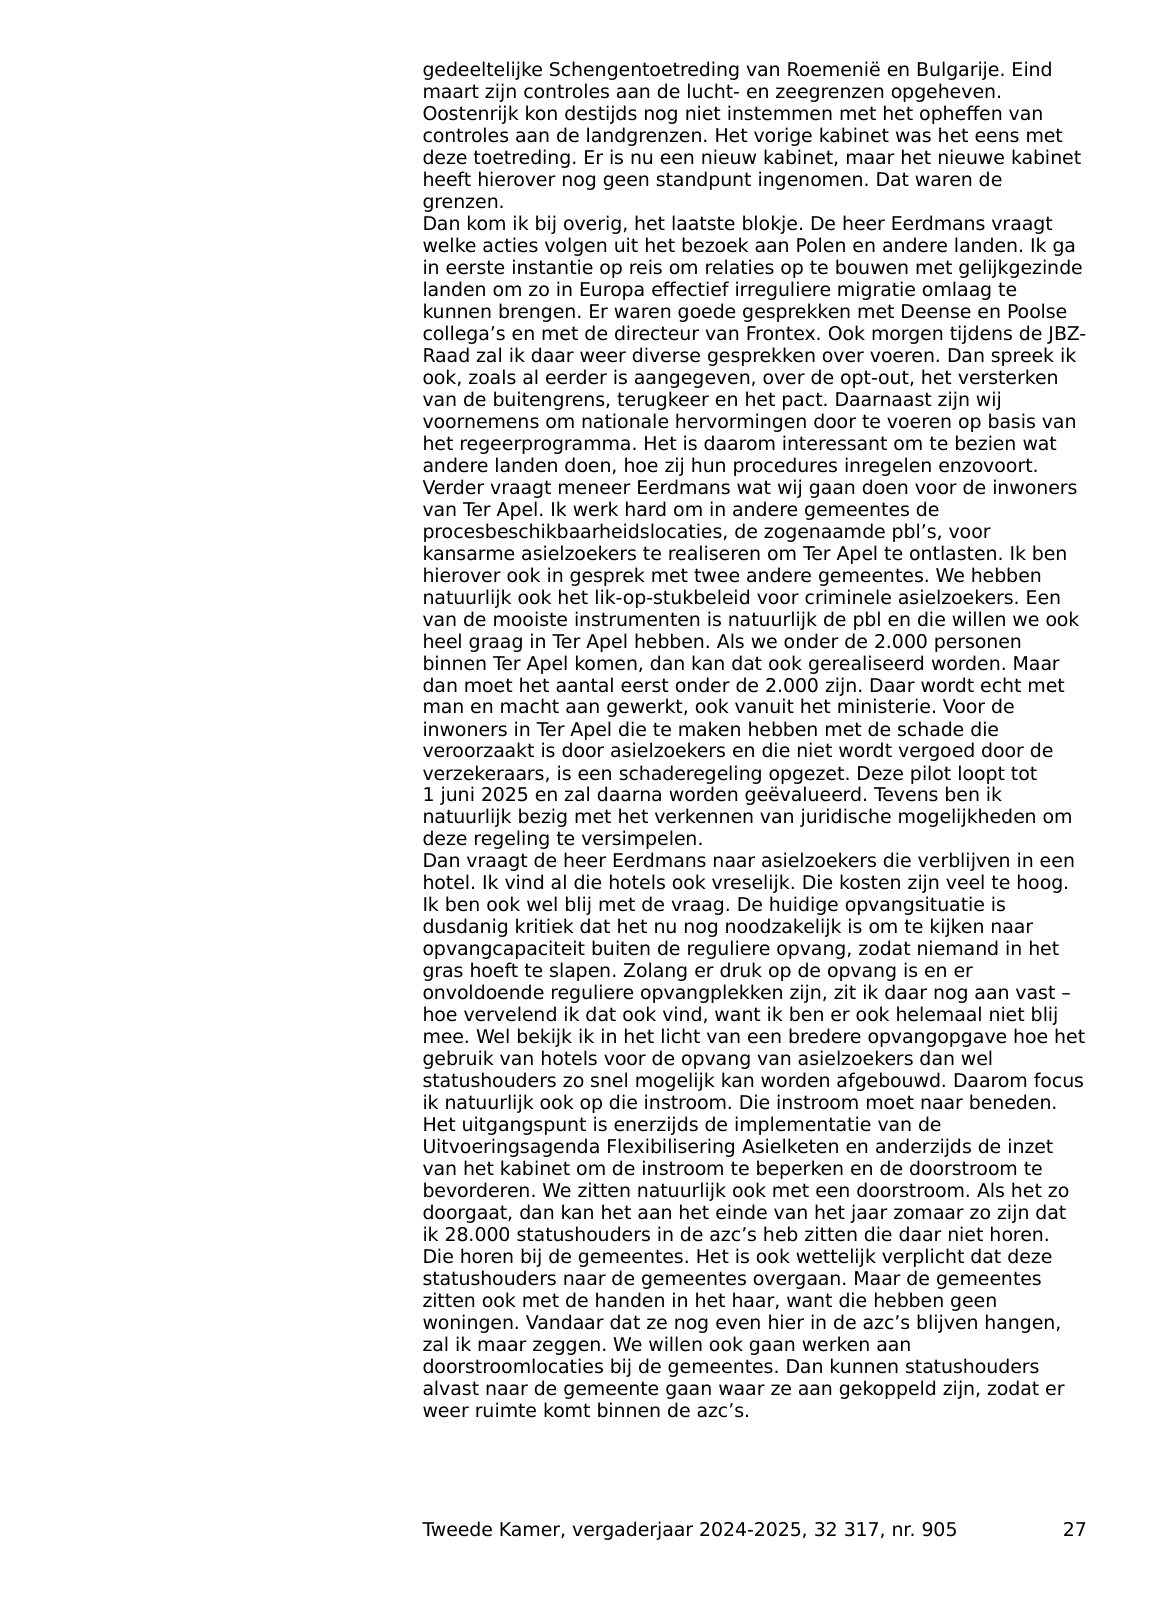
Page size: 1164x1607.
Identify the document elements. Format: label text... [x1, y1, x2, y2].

text Dan vraagt de heer Eerdmans naar asielzoekers die verblijven in een hotel. Ik vind al die hotels ook vreselijk. Die kosten zijn veel te hoog. Ik ben ook wel blij met de vraag. De huidige opvangsituatie is dusdanig kritiek dat het nu nog noodzakelijk is om te kijken naar opvangcapaciteit buiten de reguliere opvang, zodat niemand in het gras hoeft te slapen. Zolang er druk op de opvang is en er onvoldoende reguliere opvangplekken zijn, zit ik daar nog aan vast – hoe vervelend ik dat ook vind, want ik ben er ook helemaal niet blij mee. Wel bekijk ik in het licht van een bredere opvangopgave hoe het gebruik van hotels voor de opvang van asielzoekers dan wel statushouders zo snel mogelijk kan worden afgebouwd. Daarom focus ik natuurlijk ook op die instroom. Die instroom moet naar beneden. Het uitgangspunt is enerzijds de implementatie van de Uitvoeringsagenda Flexibilisering Asielketen en anderzijds de inzet van het kabinet om de instroom te beperken en de doorstroom te bevorderen. We zitten natuurlijk ook met een doorstroom. Als het zo doorgaat, dan kan het aan het einde van het jaar zomaar zo zijn dat ik 28.000 statushouders in de azc’s heb zitten die daar niet horen. Die horen bij de gemeentes. Het is ook wettelijk verplicht dat deze statushouders naar de gemeentes overgaan. Maar de gemeentes zitten ook met de handen in het haar, want die hebben geen woningen. Vandaar dat ze nog even hier in de azc’s blijven hangen, zal ik maar zeggen. We willen ook gaan werken aan doorstroomlocaties bij de gemeentes. Dan kunnen statushouders alvast naar de gemeente gaan waar ze aan gekoppeld zijn, zodat er weer ruimte komt binnen de azc’s. [422, 850, 1087, 1422]
text Dan kom ik bij overig, het laatste blokje. De heer Eerdmans vraagt welke acties volgen uit het bezoek aan Polen en andere landen. Ik ga in eerste instantie op reis om relaties op te bouwen met gelijkgezinde landen om zo in Europa effectief irreguliere migratie omlaag te kunnen brengen. Er waren goede gesprekken met Deense en Poolse collega’s en met de directeur van Frontex. Ook morgen tijdens de JBZ-Raad zal ik daar weer diverse gesprekken over voeren. Dan spreek ik ook, zoals al eerder is aangegeven, over de opt-out, het versterken van de buitengrens, terugkeer en het pact. Daarnaast zijn wij voornemens om nationale hervormingen door te voeren op basis van het regeerprogramma. Het is daarom interessant om te bezien wat andere landen doen, hoe zij hun procedures inregelen enzovoort. [422, 213, 1087, 477]
text Verder vraagt meneer Eerdmans wat wij gaan doen voor de inwoners van Ter Apel. Ik werk hard om in andere gemeentes de procesbeschikbaarheidslocaties, de zogenaamde pbl’s, voor kansarme asielzoekers te realiseren om Ter Apel te ontlasten. Ik ben hierover ook in gesprek met twee andere gemeentes. We hebben natuurlijk ook het lik-op-stukbeleid voor criminele asielzoekers. Een van de mooiste instrumenten is natuurlijk de pbl en die willen we ook heel graag in Ter Apel hebben. Als we onder de 2.000 personen binnen Ter Apel komen, dan kan dat ook gerealiseerd worden. Maar dan moet het aantal eerst onder de 2.000 zijn. Daar wordt echt met man en macht aan gewerkt, ook vanuit het ministerie. Voor de inwoners in Ter Apel die te maken hebben met de schade die veroorzaakt is door asielzoekers en die niet wordt vergoed door de verzekeraars, is een schaderegeling opgezet. Deze pilot loopt tot 1 juni 2025 en zal daarna worden geëvalueerd. Tevens ben ik natuurlijk bezig met het verkennen van juridische mogelijkheden om deze regeling te versimpelen. [422, 477, 1087, 850]
text gedeeltelijke Schengentoetreding van Roemenië en Bulgarije. Eind maart zijn controles aan de lucht- en zeegrenzen opgeheven. Oostenrijk kon destijds nog niet instemmen met het opheffen van controles aan de landgrenzen. Het vorige kabinet was het eens met deze toetreding. Er is nu een nieuw kabinet, maar het nieuwe kabinet heeft hierover nog geen standpunt ingenomen. Dat waren de grenzen. [422, 59, 1087, 213]
